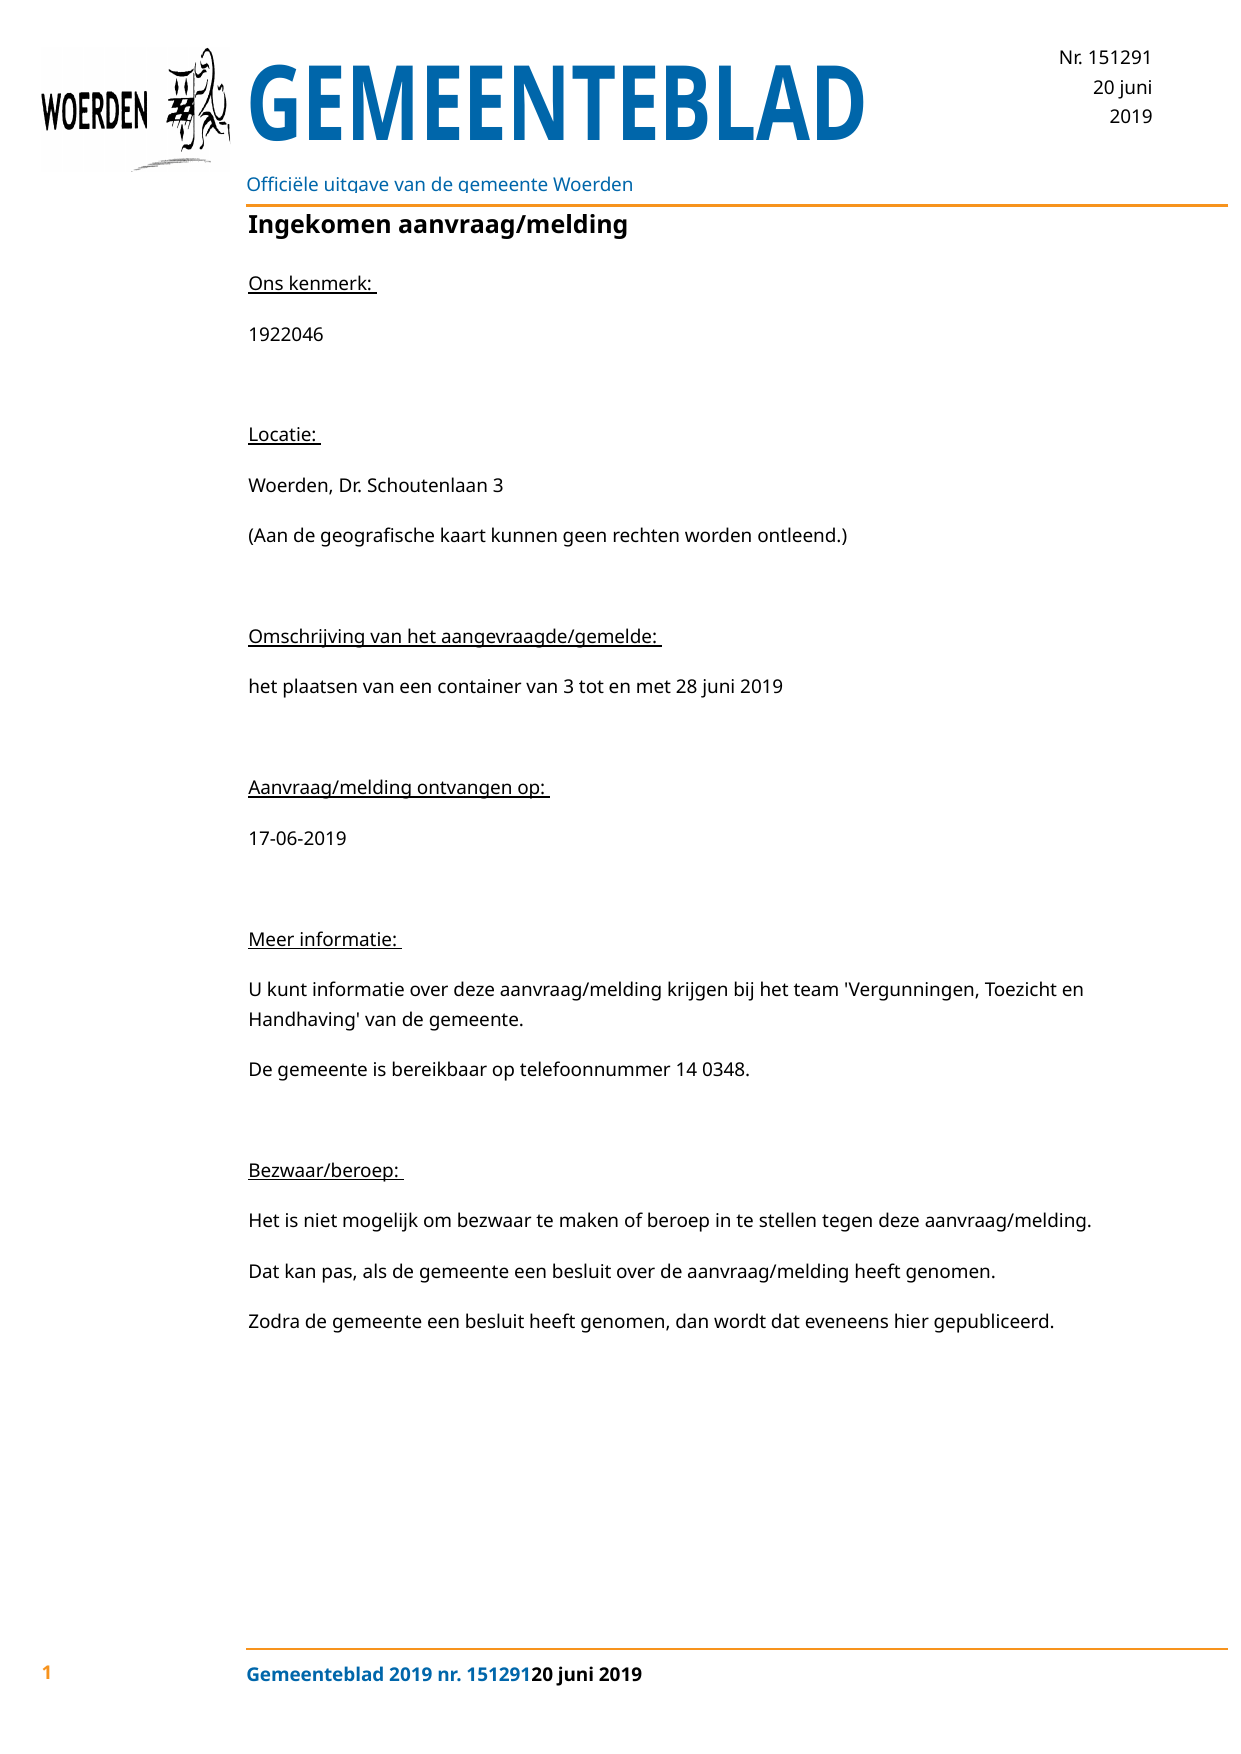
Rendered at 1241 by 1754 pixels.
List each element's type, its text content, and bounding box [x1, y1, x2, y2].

text Aanvraag/melding ontvangen op: [248, 774, 1152, 800]
text (Aan de geografische kaart kunnen geen rechten worden ontleend.) [248, 522, 1152, 548]
text Omschrijving van het aangevraagde/gemelde: [248, 623, 1152, 649]
text Bezwaar/beroep: [248, 1157, 1152, 1183]
text Dat kan pas, als de gemeente een besluit over de aanvraag/melding heeft genomen. [248, 1258, 1152, 1283]
text het plaatsen van een container van 3 tot en met 28 juni 2019 [248, 674, 1152, 699]
text 17-06-2019 [248, 825, 1152, 851]
text 1922046 [248, 321, 1152, 346]
text Woerden, Dr. Schoutenlaan 3 [248, 472, 1152, 498]
text Locatie: [248, 422, 1152, 447]
text Het is niet mogelijk om bezwaar te maken of beroep in te stellen tegen deze aanvraag/melding. [248, 1207, 1152, 1233]
text Ingekomen aanvraag/melding [248, 207, 1152, 241]
text Ons kenmerk: [248, 270, 1152, 296]
picture [41, 47, 231, 172]
text De gemeente is bereikbaar op telefoonnummer 14 0348. [248, 1056, 1152, 1082]
text Zodra de gemeente een besluit heeft genomen, dan wordt dat eveneens hier gepubliceerd. [248, 1308, 1152, 1334]
text U kunt informatie over deze aanvraag/melding krijgen bij het team 'Vergunningen, Toezicht en Handhaving' van de gemeente. [248, 976, 1152, 1031]
text Meer informatie: [248, 926, 1152, 951]
